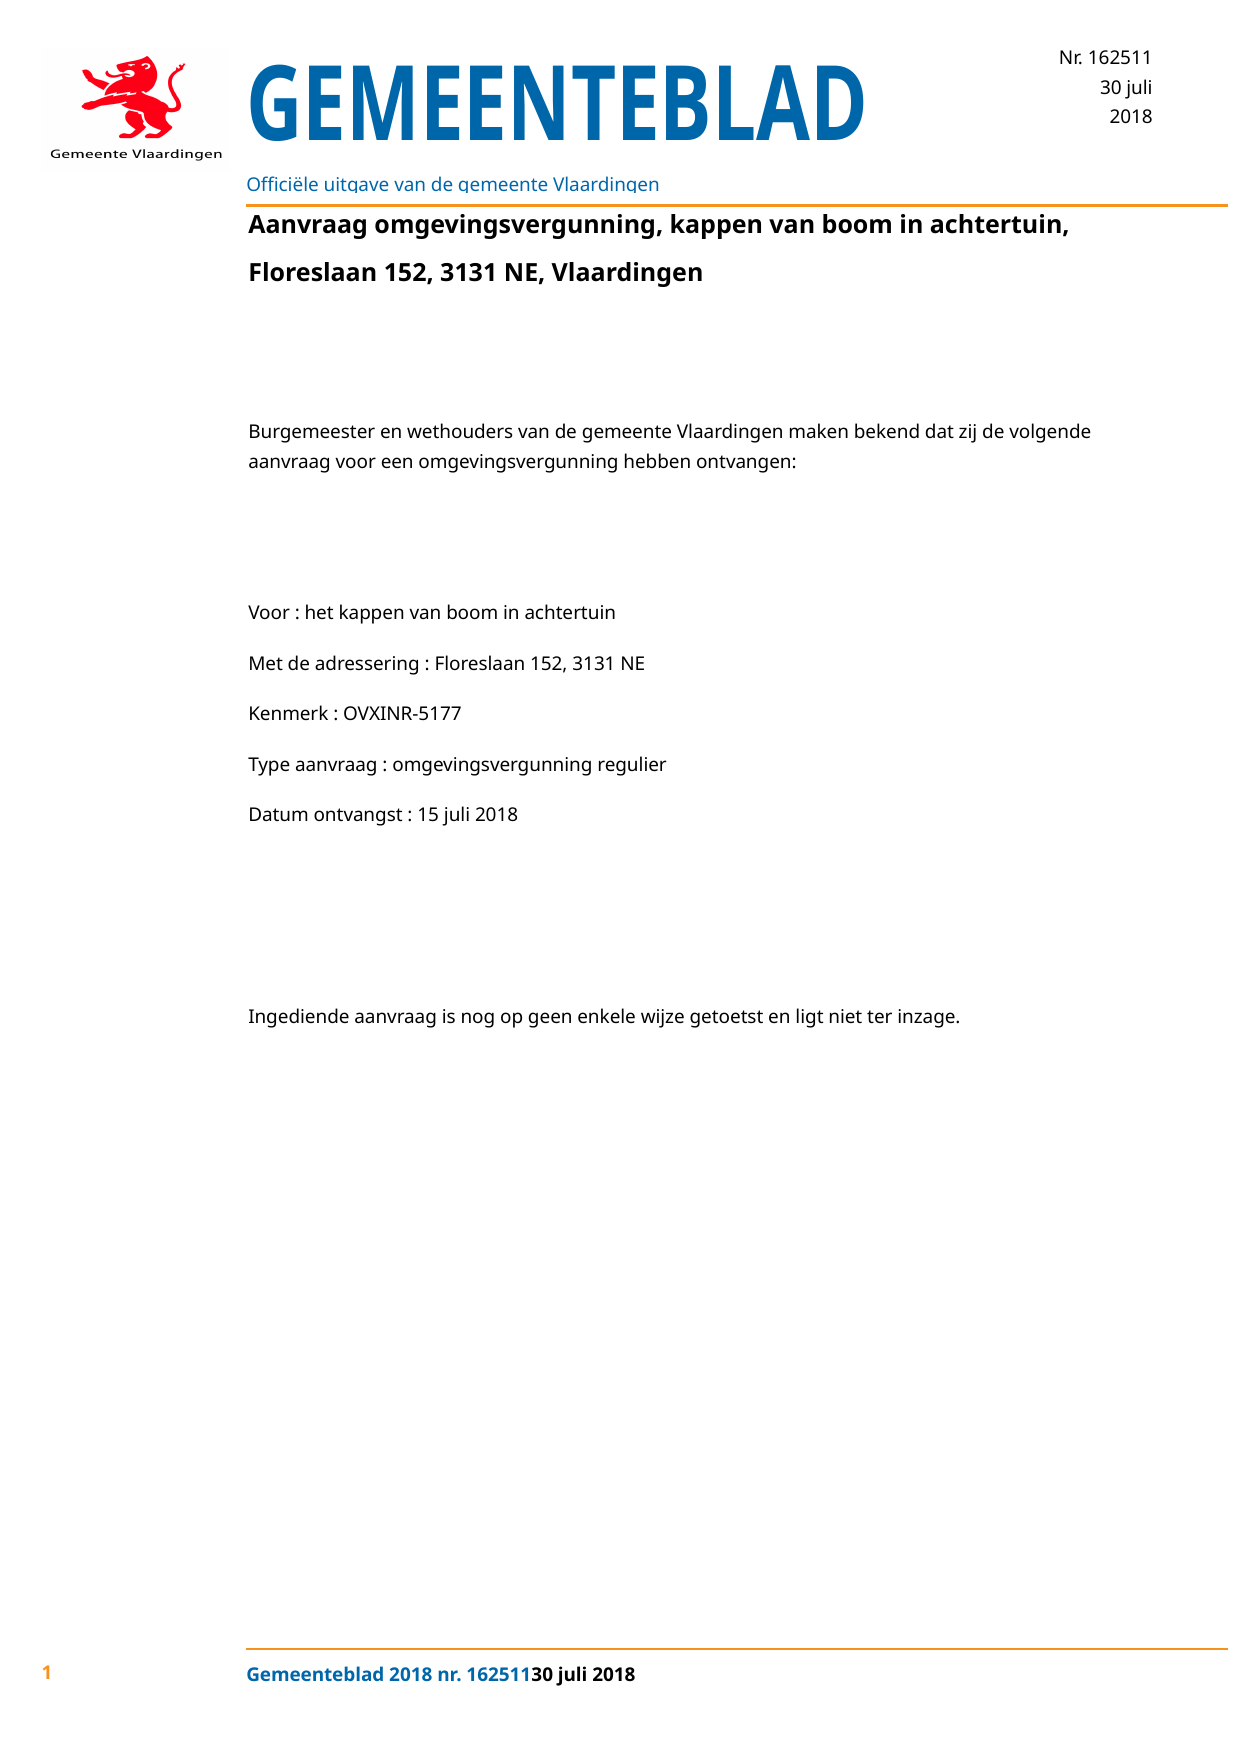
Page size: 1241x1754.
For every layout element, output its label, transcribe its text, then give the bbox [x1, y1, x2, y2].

text Voor : het kappen van boom in achtertuin [248, 599, 1152, 625]
text Datum ontvangst : 15 juli 2018 [248, 801, 1152, 827]
text Aanvraag omgevingsvergunning, kappen van boom in achtertuin, Floreslaan 152, 3131 NE, Vlaardingen [248, 207, 1152, 288]
text Met de adressering : Floreslaan 152, 3131 NE [248, 650, 1152, 676]
text Ingediende aanvraag is nog op geen enkele wijze getoetst en ligt niet ter inzage. [248, 1003, 1152, 1029]
text Kenmerk : OVXINR-5177 [248, 700, 1152, 726]
picture [41, 47, 231, 172]
text Type aanvraag : omgevingsvergunning regulier [248, 751, 1152, 777]
text Burgemeester en wethouders van de gemeente Vlaardingen maken bekend dat zij de volgende aanvraag voor een omgevingsvergunning hebben ontvangen: [248, 419, 1152, 474]
